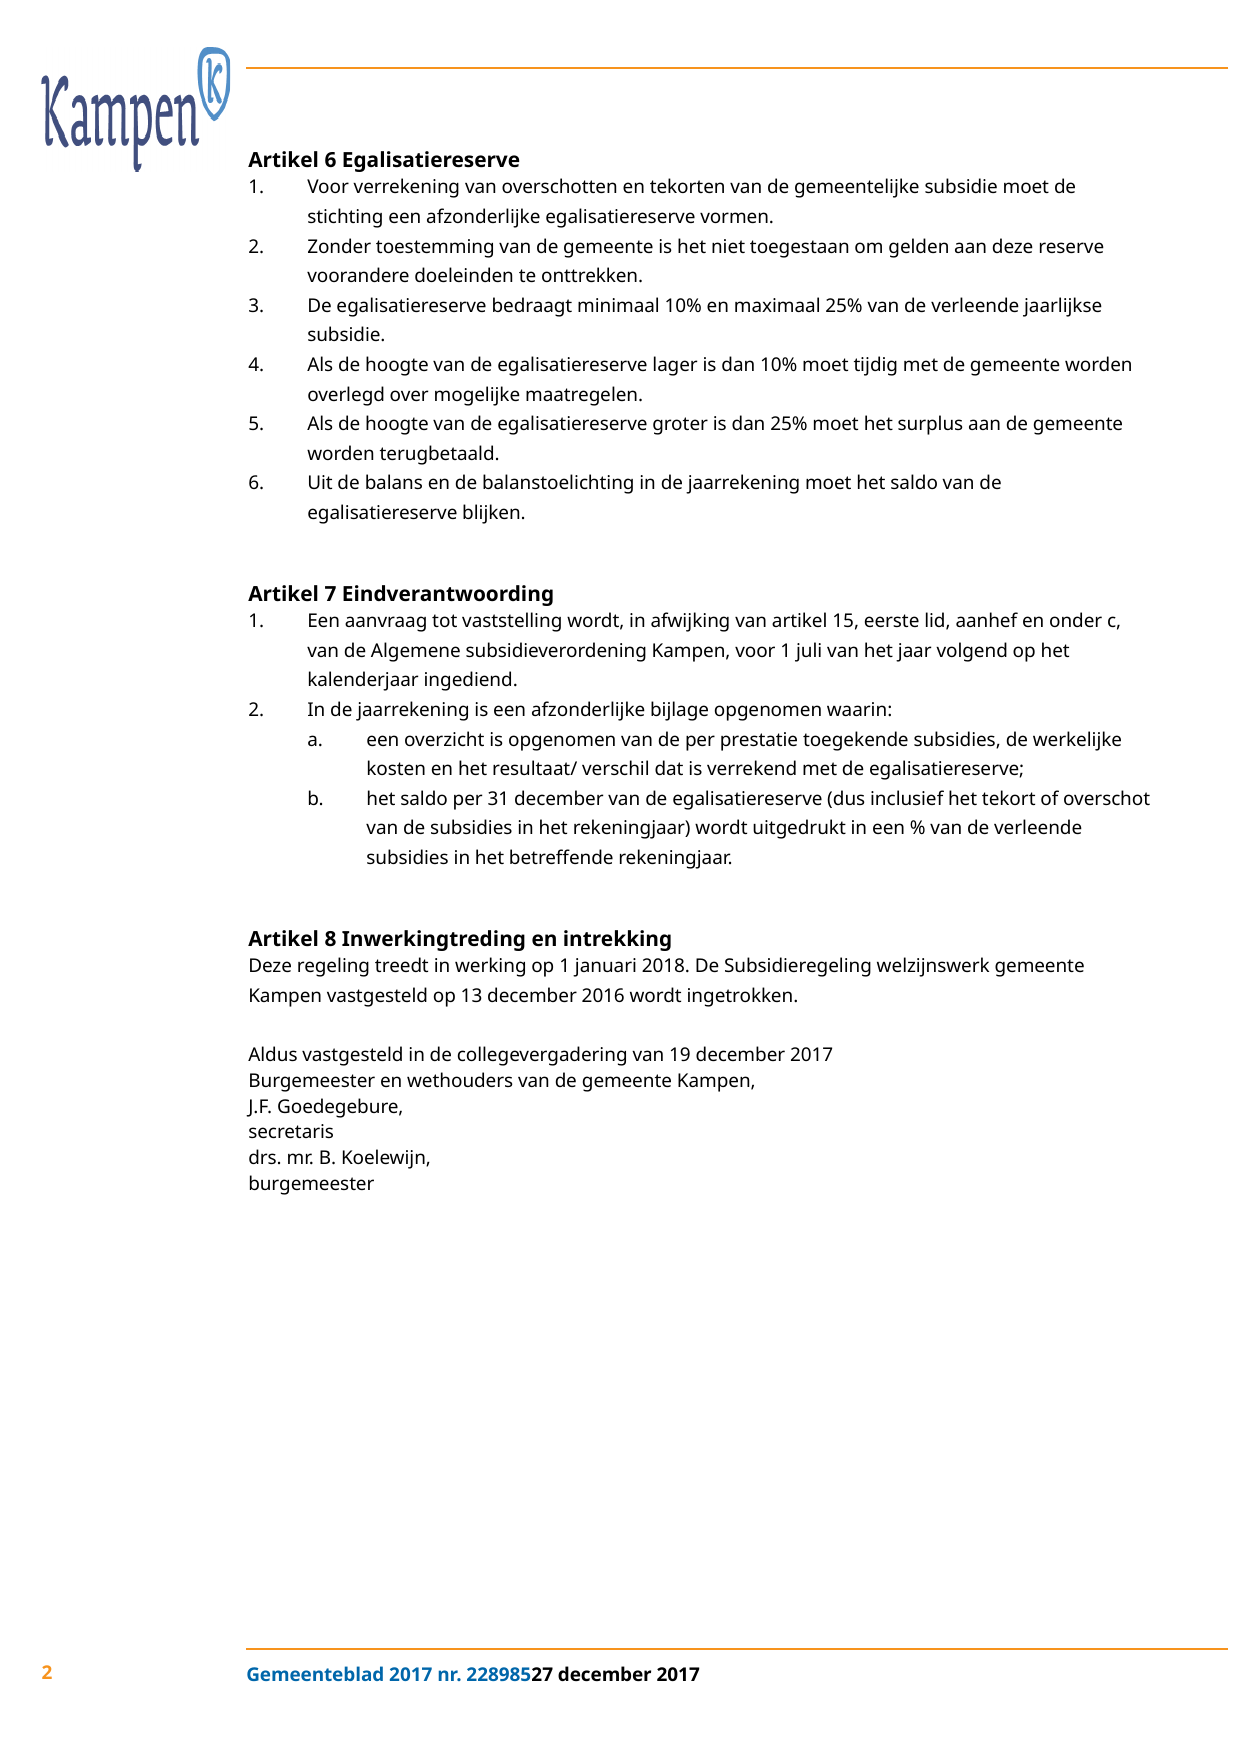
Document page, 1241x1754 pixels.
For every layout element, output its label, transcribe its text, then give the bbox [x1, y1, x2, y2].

list een overzicht is opgenomen van de per prestatie toegekende subsidies, de werkelijke kosten en het resultaat/ verschil dat is verrekend met de egalisatiereserve; [307, 726, 1152, 781]
text Deze regeling treedt in werking op 1 januari 2018. De Subsidieregeling welzijnswerk gemeente Kampen vastgesteld op 13 december 2016 wordt ingetrokken. [248, 953, 1152, 1008]
list Als de hoogte van de egalisatiereserve groter is dan 25% moet het surplus aan de gemeente worden terugbetaald. [248, 410, 1152, 466]
list De egalisatiereserve bedraagt minimaal 10% en maximaal 25% van de verleende jaarlijkse subsidie. [248, 292, 1152, 347]
list Voor verrekening van overschotten en tekorten van de gemeentelijke subsidie moet de stichting een afzonderlijke egalisatiereserve vormen. [248, 174, 1152, 229]
text drs. mr. B. Koelewijn, [248, 1144, 1152, 1170]
picture [41, 47, 231, 172]
list Zonder toestemming van de gemeente is het niet toegestaan om gelden aan deze reserve voorandere doeleinden te onttrekken. [248, 233, 1152, 288]
text Burgemeester en wethouders van de gemeente Kampen, [248, 1067, 1152, 1093]
text Artikel 8 Inwerkingtreding en intrekking [248, 924, 1152, 953]
text Artikel 6 Egalisatiereserve [248, 145, 1152, 174]
list Als de hoogte van de egalisatiereserve lager is dan 10% moet tijdig met de gemeente worden overlegd over mogelijke maatregelen. [248, 351, 1152, 406]
list Een aanvraag tot vaststelling wordt, in afwijking van artikel 15, eerste lid, aanhef en onder c, van de Algemene subsidieverordening Kampen, voor 1 juli van het jaar volgend op het kalenderjaar ingediend. [248, 607, 1152, 692]
text J.F. Goedegebure, [248, 1093, 1152, 1118]
text Aldus vastgesteld in de collegevergadering van 19 december 2017 [248, 1041, 1152, 1067]
list Uit de balans en de balanstoelichting in de jaarrekening moet het saldo van de egalisatiereserve blijken. [248, 469, 1152, 525]
text burgemeester [248, 1170, 1152, 1196]
list In de jaarrekening is een afzonderlijke bijlage opgenomen waarin: [248, 696, 1152, 722]
text secretaris [248, 1118, 1152, 1144]
list het saldo per 31 december van de egalisatiereserve (dus inclusief het tekort of overschot van de subsidies in het rekeningjaar) wordt uitgedrukt in een % van de verleende subsidies in het betreffende rekeningjaar. [307, 785, 1152, 870]
text Artikel 7 Eindverantwoording [248, 579, 1152, 607]
